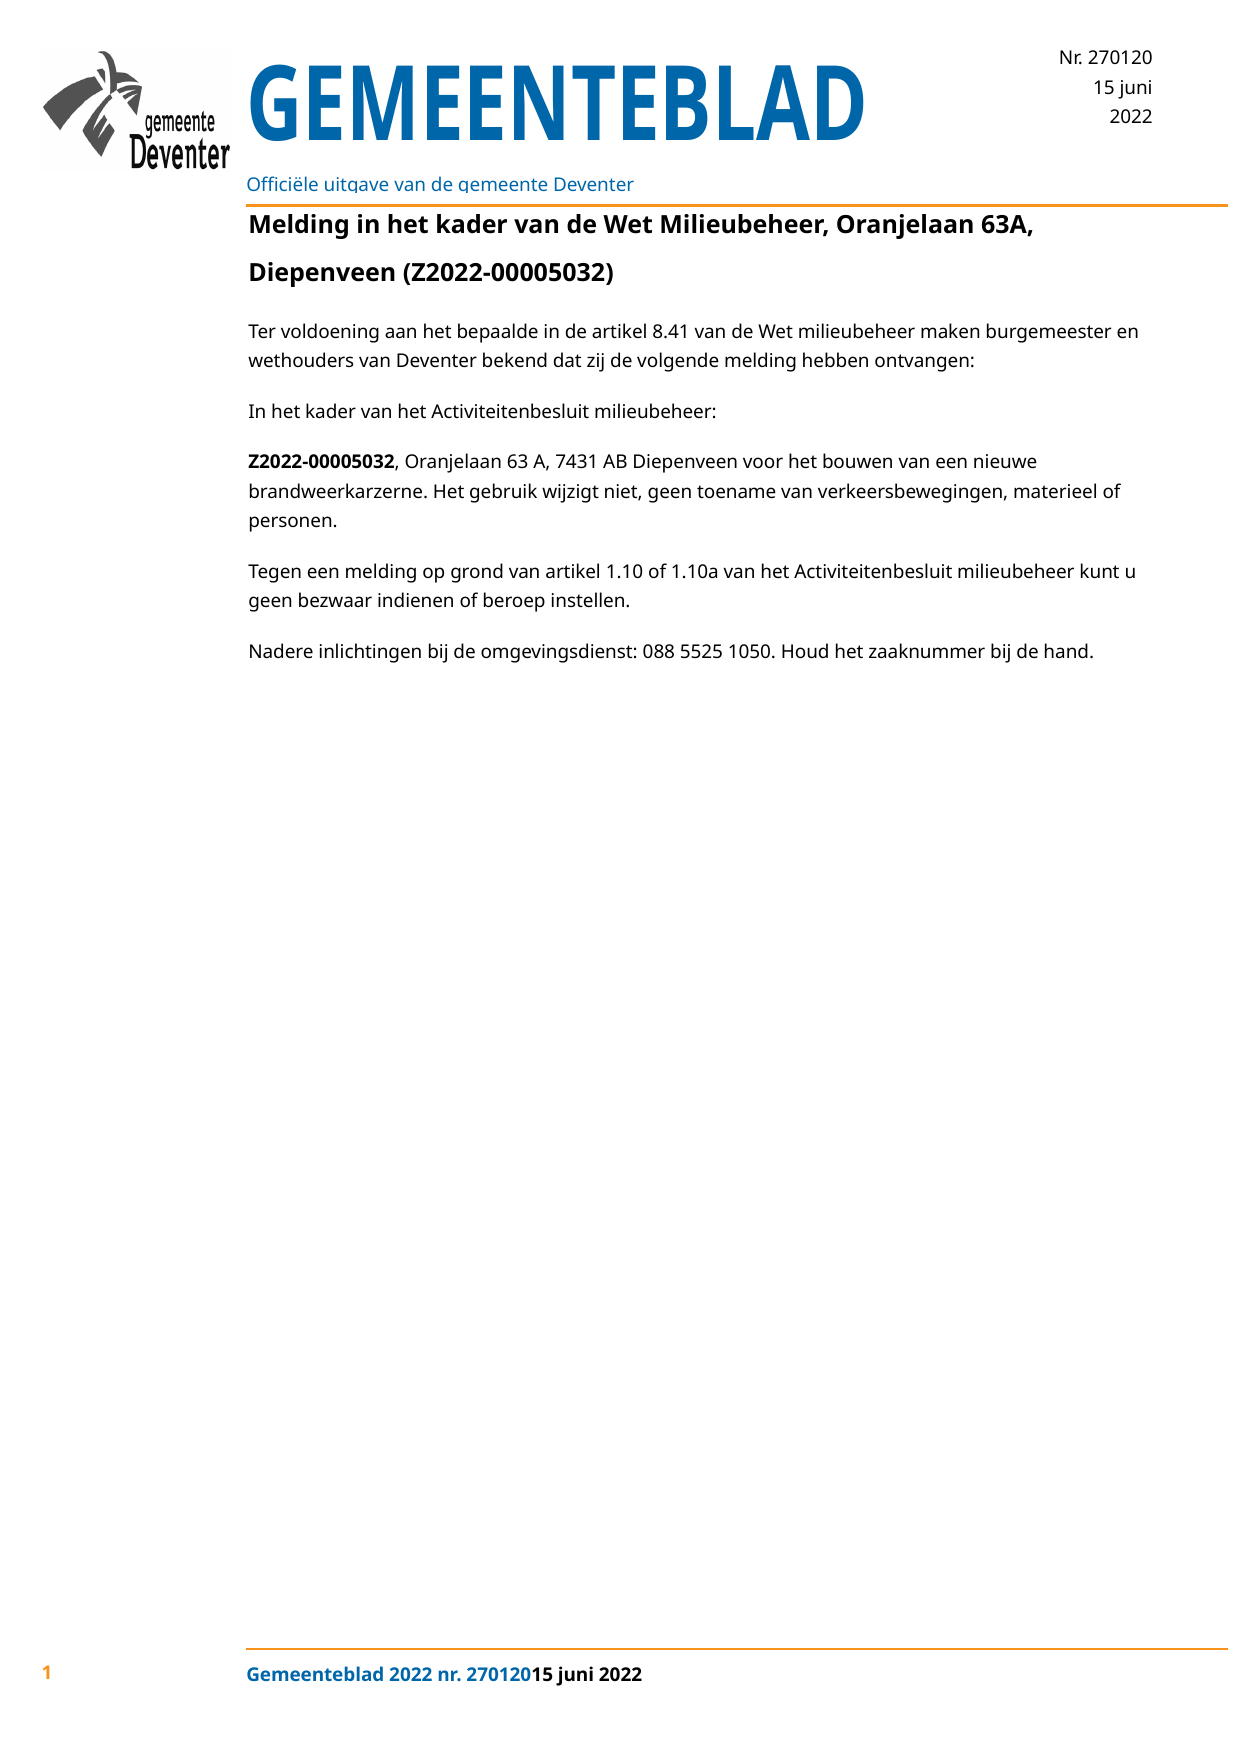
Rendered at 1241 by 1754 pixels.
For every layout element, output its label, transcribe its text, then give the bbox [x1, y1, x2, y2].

text In het kader van het Activiteitenbesluit milieubeheer: [248, 398, 1152, 424]
text Nadere inlichtingen bij de omgevingsdienst: 088 5525 1050. Houd het zaaknummer bij de hand. [248, 638, 1152, 664]
text Melding in het kader van de Wet Milieubeheer, Oranjelaan 63A, Diepenveen (Z2022-00005032) [248, 207, 1152, 288]
text Z2022-00005032, Oranjelaan 63 A, 7431 AB Diepenveen voor het bouwen van een nieuwe brandweerkarzerne. Het gebruik wijzigt niet, geen toename van verkeersbewegingen, materieel of personen. [248, 448, 1152, 533]
picture [41, 47, 231, 172]
text Tegen een melding op grond van artikel 1.10 of 1.10a van het Activiteitenbesluit milieubeheer kunt u geen bezwaar indienen of beroep instellen. [248, 558, 1152, 613]
text Ter voldoening aan het bepaalde in de artikel 8.41 van de Wet milieubeheer maken burgemeester en wethouders van Deventer bekend dat zij de volgende melding hebben ontvangen: [248, 318, 1152, 373]
